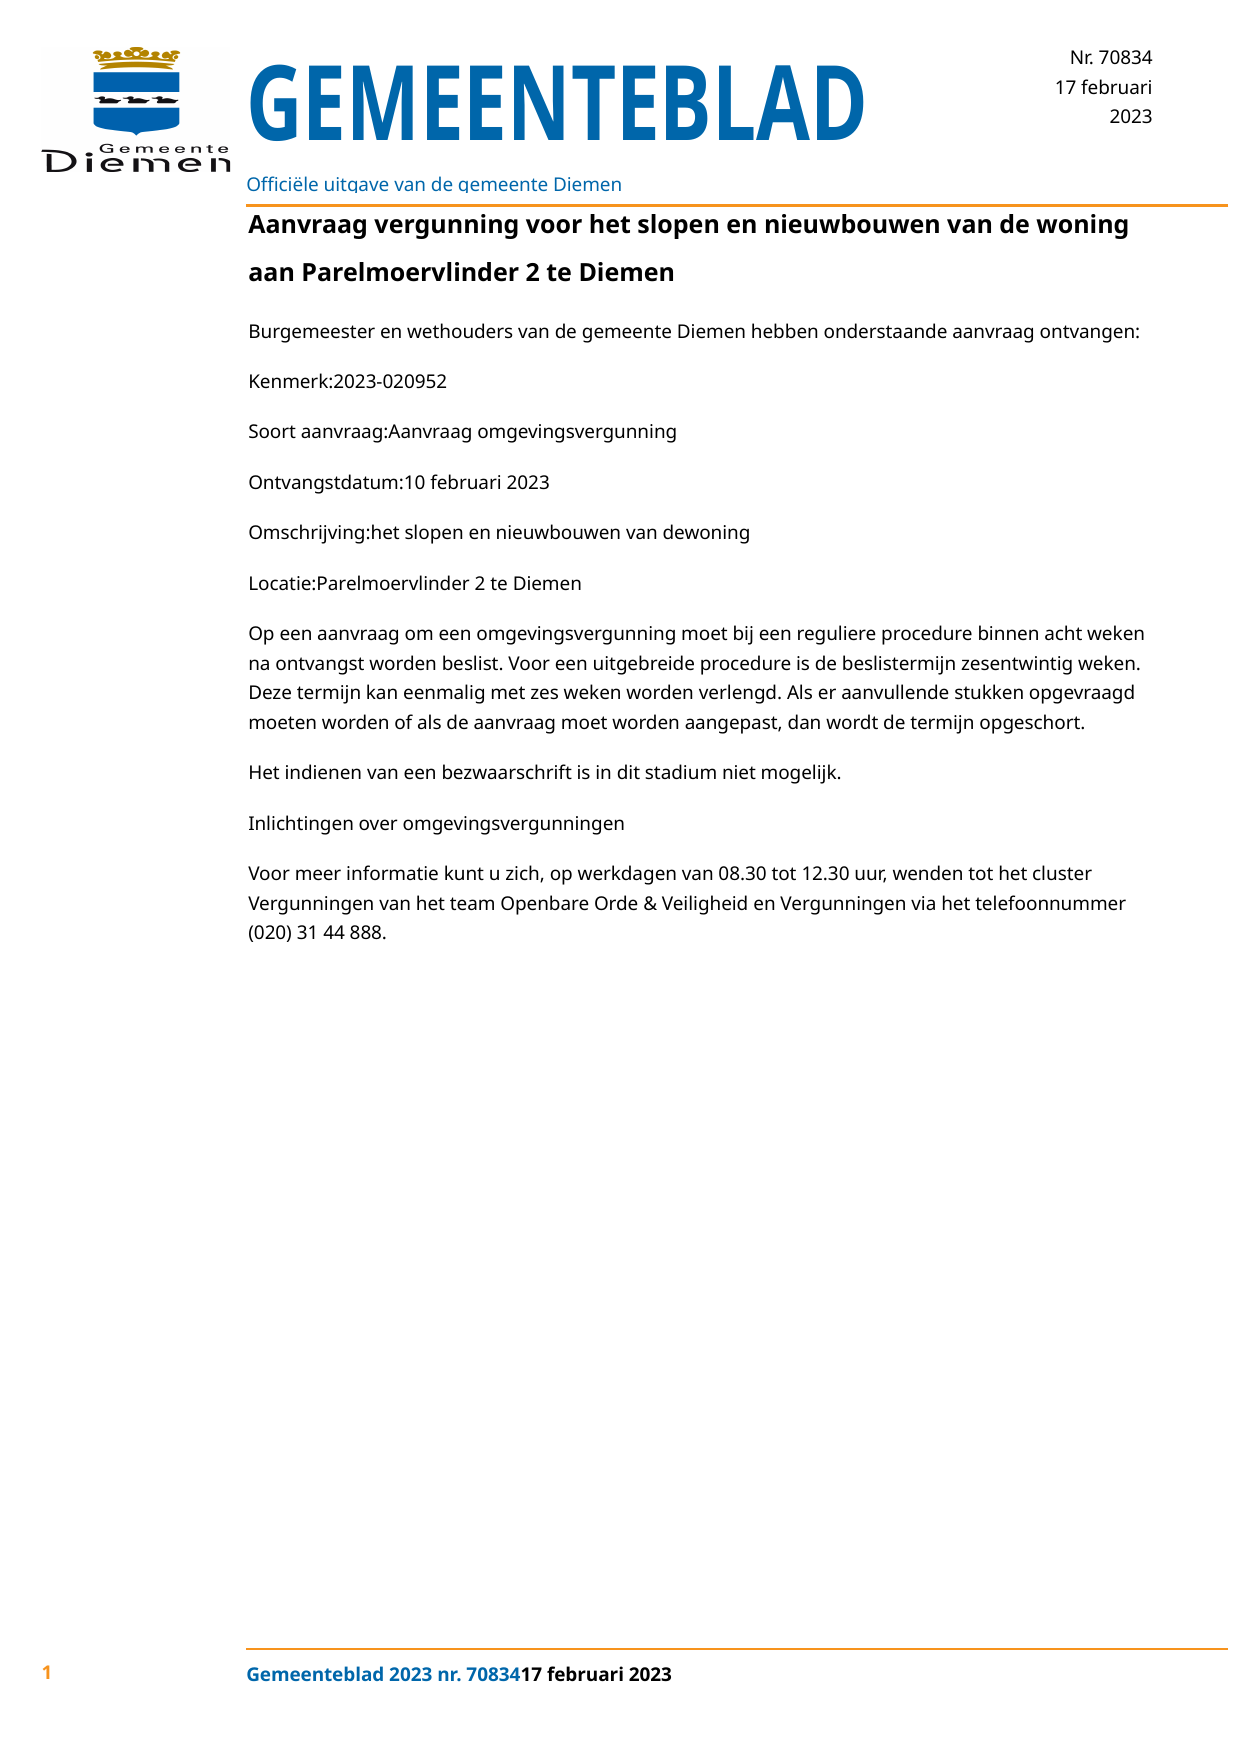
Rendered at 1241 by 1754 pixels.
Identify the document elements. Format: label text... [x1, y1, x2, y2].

text Inlichtingen over omgevingsvergunningen [248, 810, 1152, 836]
text Aanvraag vergunning voor het slopen en nieuwbouwen van de woning aan Parelmoervlinder 2 te Diemen [248, 207, 1152, 288]
picture [41, 47, 231, 172]
text Burgemeester en wethouders van de gemeente Diemen hebben onderstaande aanvraag ontvangen: [248, 318, 1152, 344]
text Kenmerk:2023-020952 [248, 368, 1152, 394]
text Soort aanvraag:Aanvraag omgevingsvergunning [248, 419, 1152, 444]
text Voor meer informatie kunt u zich, op werkdagen van 08.30 tot 12.30 uur, wenden tot het cluster Vergunningen van het team Openbare Orde & Veiligheid en Vergunningen via het telefoonnummer (020) 31 44 888. [248, 860, 1152, 945]
text Locatie:Parelmoervlinder 2 te Diemen [248, 570, 1152, 596]
text Het indienen van een bezwaarschrift is in dit stadium niet mogelijk. [248, 759, 1152, 785]
text Ontvangstdatum:10 februari 2023 [248, 469, 1152, 495]
text Op een aanvraag om een omgevingsvergunning moet bij een reguliere procedure binnen acht weken na ontvangst worden beslist. Voor een uitgebreide procedure is de beslistermijn zesentwintig weken. Deze termijn kan eenmalig met zes weken worden verlengd. Als er aanvullende stukken opgevraagd moeten worden of als de aanvraag moet worden aangepast, dan wordt de termijn opgeschort. [248, 620, 1152, 735]
text Omschrijving:het slopen en nieuwbouwen van dewoning [248, 519, 1152, 545]
